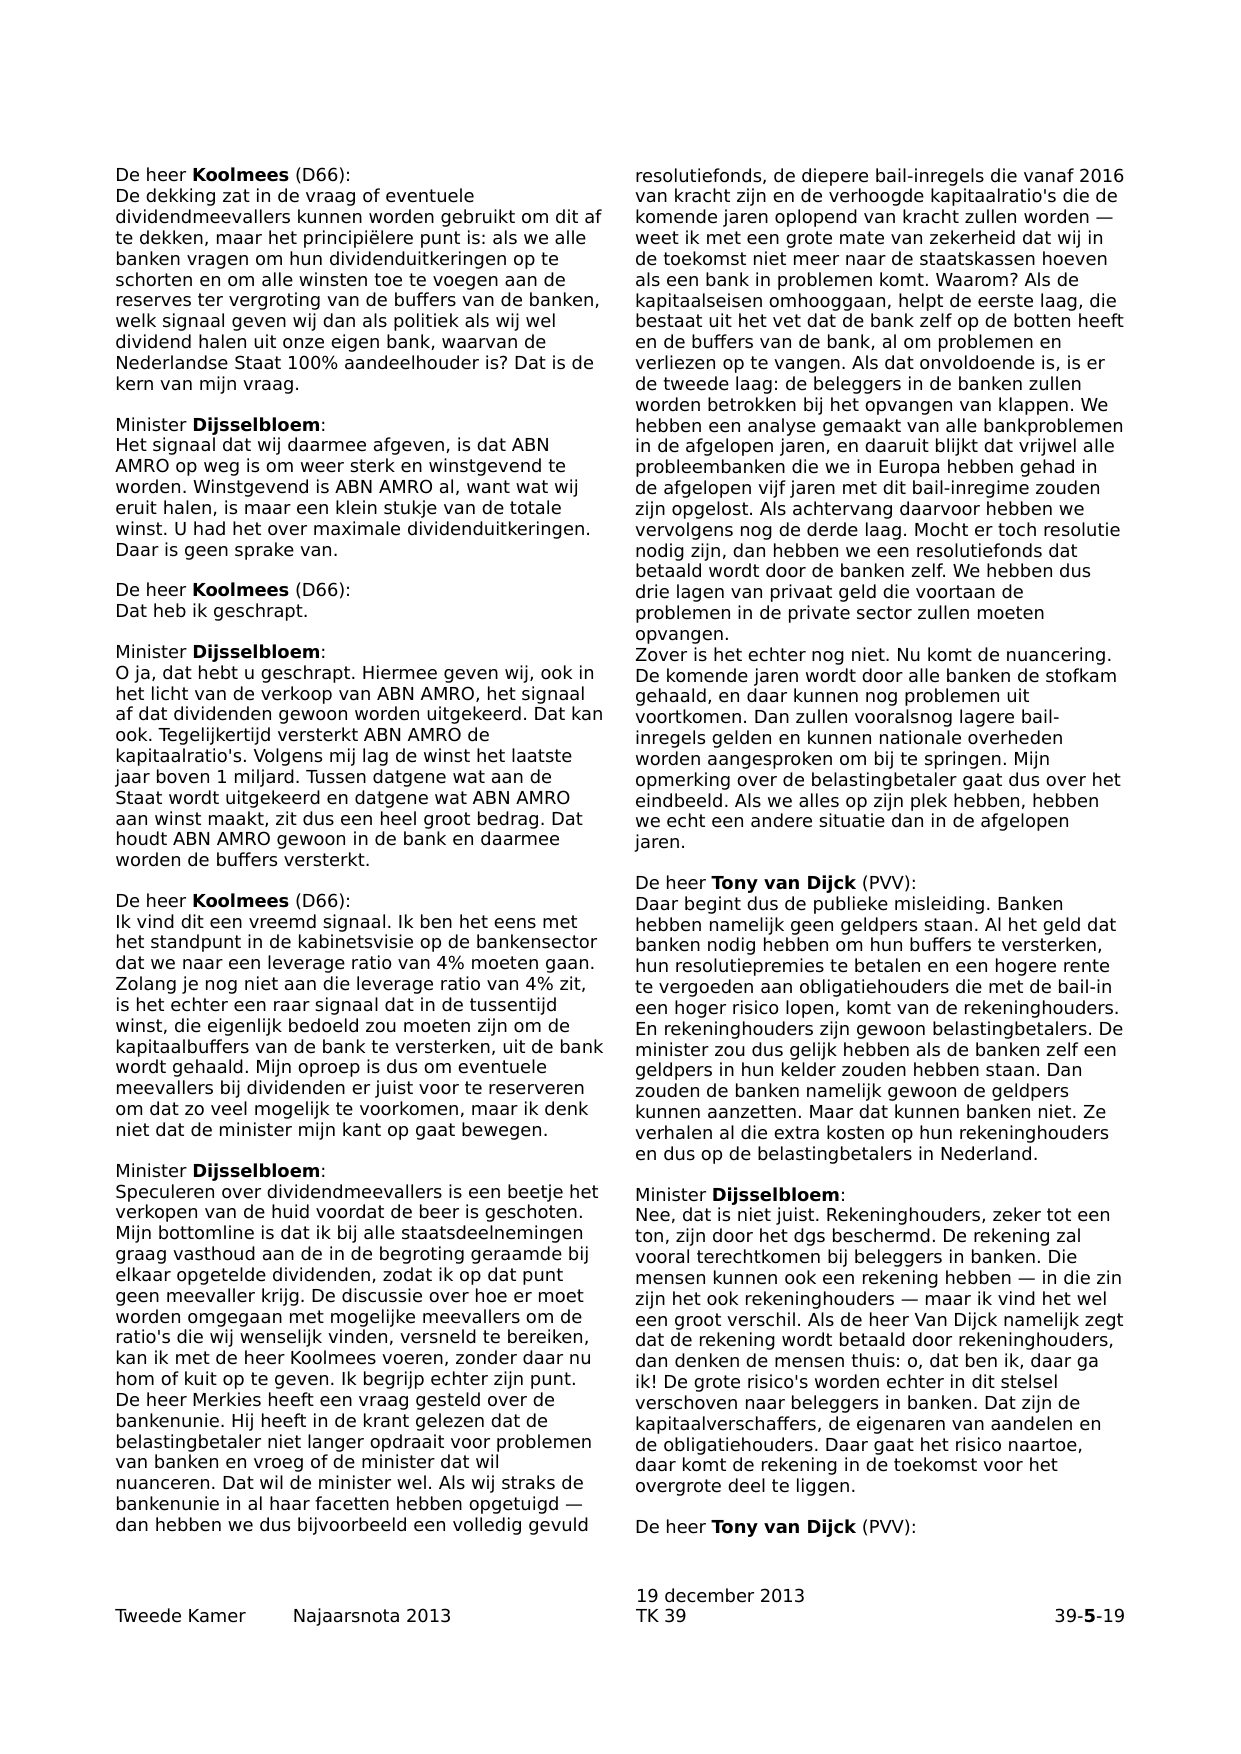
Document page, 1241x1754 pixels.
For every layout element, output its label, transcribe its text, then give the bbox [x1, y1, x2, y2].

text Daar begint dus de publieke misleiding. Banken hebben namelijk geen geldpers staan. Al het geld dat banken nodig hebben om hun buffers te versterken, hun resolutiepremies te betalen en een hogere rente te vergoeden aan obligatiehouders die met de bail-in een hoger risico lopen, komt van de rekeninghouders. En rekeninghouders zijn gewoon belastingbetalers. De minister zou dus gelijk hebben als de banken zelf een geldpers in hun kelder zouden hebben staan. Dan zouden de banken namelijk gewoon de geldpers kunnen aanzetten. Maar dat kunnen banken niet. Ze verhalen al die extra kosten op hun rekeninghouders en dus op de belastingbetalers in Nederland. [635, 893, 1125, 1164]
text Speculeren over dividendmeevallers is een beetje het verkopen van de huid voordat de beer is geschoten. Mijn bottomline is dat ik bij alle staatsdeelnemingen graag vasthoud aan de in de begroting geraamde bij elkaar opgetelde dividenden, zodat ik op dat punt geen meevaller krijg. De discussie over hoe er moet worden omgegaan met mogelijke meevallers om de ratio's die wij wenselijk vinden, versneld te bereiken, kan ik met de heer Koolmees voeren, zonder daar nu hom of kuit op te geven. Ik begrijp echter zijn punt. [115, 1181, 605, 1390]
text Het signaal dat wij daarmee afgeven, is dat ABN AMRO op weg is om weer sterk en winstgevend te worden. Winstgevend is ABN AMRO al, want wat wij eruit halen, is maar een klein stukje van de totale winst. U had het over maximale dividenduitkeringen. Daar is geen sprake van. [115, 435, 605, 560]
text Dat heb ik geschrapt. [115, 601, 605, 622]
text Nee, dat is niet juist. Rekeninghouders, zeker tot een ton, zijn door het dgs beschermd. De rekening zal vooral terechtkomen bij beleggers in banken. Die mensen kunnen ook een rekening hebben — in die zin zijn het ook rekeninghouders — maar ik vind het wel een groot verschil. Als de heer Van Dijck namelijk zegt dat de rekening wordt betaald door rekeninghouders, dan denken de mensen thuis: o, dat ben ik, daar ga ik! De grote risico's worden echter in dit stelsel verschoven naar beleggers in banken. Dat zijn de kapitaalverschaffers, de eigenaren van aandelen en de obligatiehouders. Daar gaat het risico naartoe, daar komt de rekening in de toekomst voor het overgrote deel te liggen. [635, 1205, 1125, 1497]
text O ja, dat hebt u geschrapt. Hiermee geven wij, ook in het licht van de verkoop van ABN AMRO, het signaal af dat dividenden gewoon worden uitgekeerd. Dat kan ook. Tegelijkertijd versterkt ABN AMRO de kapitaalratio's. Volgens mij lag de winst het laatste jaar boven 1 miljard. Tussen datgene wat aan de Staat wordt uitgekeerd en datgene wat ABN AMRO aan winst maakt, zit dus een heel groot bedrag. Dat houdt ABN AMRO gewoon in de bank en daarmee worden de buffers versterkt. [115, 662, 605, 871]
text De heer Tony van Dijck (PVV): [635, 1517, 1125, 1537]
text resolutiefonds, de diepere bail-inregels die vanaf 2016 van kracht zijn en de verhoogde kapitaalratio's die de komende jaren oplopend van kracht zullen worden — weet ik met een grote mate van zekerheid dat wij in de toekomst niet meer naar de staatskassen hoeven als een bank in problemen komt. Waarom? Als de kapitaalseisen omhooggaan, helpt de eerste laag, die bestaat uit het vet dat de bank zelf op de botten heeft en de buffers van de bank, al om problemen en verliezen op te vangen. Als dat onvoldoende is, is er de tweede laag: de beleggers in de banken zullen worden betrokken bij het opvangen van klappen. We hebben een analyse gemaakt van alle bankproblemen in de afgelopen jaren, en daaruit blijkt dat vrijwel alle probleembanken die we in Europa hebben gehad in de afgelopen vijf jaren met dit bail-inregime zouden zijn opgelost. Als achtervang daarvoor hebben we vervolgens nog de derde laag. Mocht er toch resolutie nodig zijn, dan hebben we een resolutiefonds dat betaald wordt door de banken zelf. We hebben dus drie lagen van privaat geld die voortaan de problemen in de private sector zullen moeten opvangen. [635, 165, 1125, 644]
text De heer Tony van Dijck (PVV): [635, 873, 1125, 893]
text Minister Dijsselbloem: [635, 1184, 1125, 1205]
text De heer Merkies heeft een vraag gesteld over de bankenunie. Hij heeft in de krant gelezen dat de belastingbetaler niet langer opdraait voor problemen van banken en vroeg of de minister dat wil nuanceren. Dat wil de minister wel. Als wij straks de bankenunie in al haar facetten hebben opgetuigd — dan hebben we dus bijvoorbeeld een volledig gevuld [115, 1390, 605, 1536]
text De dekking zat in de vraag of eventuele dividendmeevallers kunnen worden gebruikt om dit af te dekken, maar het principiëlere punt is: als we alle banken vragen om hun dividenduitkeringen op te schorten en om alle winsten toe te voegen aan de reserves ter vergroting van de buffers van de banken, welk signaal geven wij dan als politiek als wij wel dividend halen uit onze eigen bank, waarvan de Nederlandse Staat 100% aandeelhouder is? Dat is de kern van mijn vraag. [115, 186, 605, 394]
text Ik vind dit een vreemd signaal. Ik ben het eens met het standpunt in de kabinetsvisie op de bankensector dat we naar een leverage ratio van 4% moeten gaan. Zolang je nog niet aan die leverage ratio van 4% zit, is het echter een raar signaal dat in de tussentijd winst, die eigenlijk bedoeld zou moeten zijn om de kapitaalbuffers van de bank te versterken, uit de bank wordt gehaald. Mijn oproep is dus om eventuele meevallers bij dividenden er juist voor te reserveren om dat zo veel mogelijk te voorkomen, maar ik denk niet dat de minister mijn kant op gaat bewegen. [115, 911, 605, 1141]
text De heer Koolmees (D66): [115, 165, 605, 186]
text Minister Dijsselbloem: [115, 642, 605, 662]
text Zover is het echter nog niet. Nu komt de nuancering. De komende jaren wordt door alle banken de stofkam gehaald, en daar kunnen nog problemen uit voortkomen. Dan zullen vooralsnog lagere bail-inregels gelden en kunnen nationale overheden worden aangesproken om bij te springen. Mijn opmerking over de belastingbetaler gaat dus over het eindbeeld. Als we alles op zijn plek hebben, hebben we echt een andere situatie dan in de afgelopen jaren. [635, 644, 1125, 853]
text Minister Dijsselbloem: [115, 1161, 605, 1181]
text De heer Koolmees (D66): [115, 891, 605, 911]
text De heer Koolmees (D66): [115, 580, 605, 601]
text Minister Dijsselbloem: [115, 414, 605, 435]
